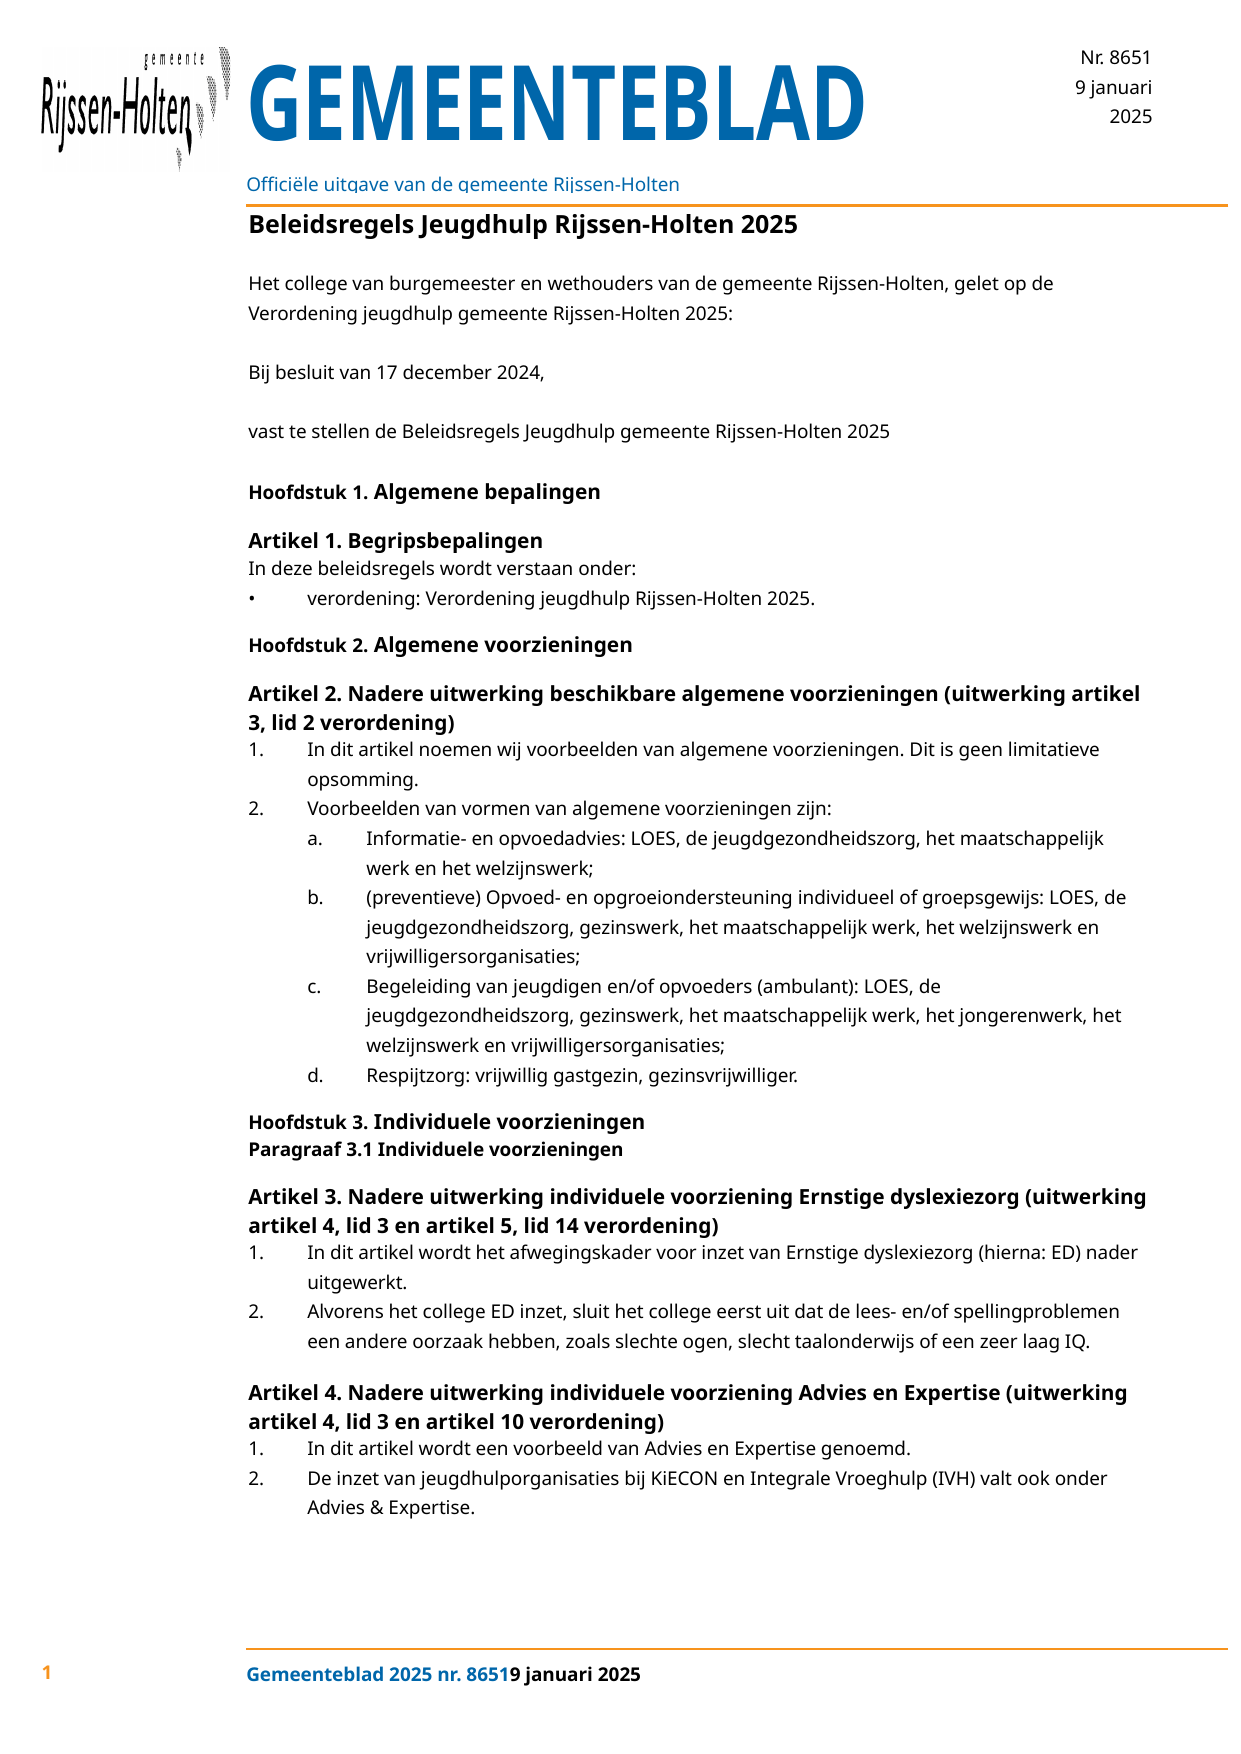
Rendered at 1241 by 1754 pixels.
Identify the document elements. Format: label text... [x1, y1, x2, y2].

text Artikel 3. Nadere uitwerking individuele voorziening Ernstige dyslexiezorg (uitwerking artikel 4, lid 3 en artikel 5, lid 14 verordening) [248, 1182, 1152, 1239]
list In dit artikel noemen wij voorbeelden van algemene voorzieningen. Dit is geen limitatieve opsomming. [248, 736, 1152, 792]
text Hoofdstuk 2. Algemene voorzieningen [248, 630, 1152, 659]
text Beleidsregels Jeugdhulp Rijssen-Holten 2025 [248, 207, 1152, 241]
list Informatie- en opvoedadvies: LOES, de jeugdgezondheidszorg, het maatschappelijk werk en het welzijnswerk; [307, 825, 1152, 881]
text In deze beleidsregels wordt verstaan onder: [248, 555, 1152, 581]
list De inzet van jeugdhulporganisaties bij KiECON en Integrale Vroeghulp (IVH) valt ook onder Advies & Expertise. [248, 1465, 1152, 1520]
text Artikel 2. Nadere uitwerking beschikbare algemene voorzieningen (uitwerking artikel 3, lid 2 verordening) [248, 679, 1152, 736]
text Bij besluit van 17 december 2024, [248, 359, 1152, 385]
text Hoofdstuk 3. Individuele voorzieningen [248, 1107, 1152, 1136]
picture [41, 47, 231, 172]
text Het college van burgemeester en wethouders van de gemeente Rijssen-Holten, gelet op de Verordening jeugdhulp gemeente Rijssen-Holten 2025: [248, 270, 1152, 326]
list Voorbeelden van vormen van algemene voorzieningen zijn: [248, 796, 1152, 821]
list Respijtzorg: vrijwillig gastgezin, gezinsvrijwilliger. [307, 1062, 1152, 1088]
text Hoofdstuk 1. Algemene bepalingen [248, 477, 1152, 506]
list Begeleiding van jeugdigen en/of opvoeders (ambulant): LOES, de jeugdgezondheidszorg, gezinswerk, het maatschappelijk werk, het jongerenwerk, het welzijnswerk en vrijwilligersorganisaties; [307, 973, 1152, 1058]
list In dit artikel wordt een voorbeeld van Advies en Expertise genoemd. [248, 1435, 1152, 1461]
text Artikel 1. Begripsbepalingen [248, 527, 1152, 555]
list In dit artikel wordt het afwegingskader voor inzet van Ernstige dyslexiezorg (hierna: ED) nader uitgewerkt. [248, 1239, 1152, 1295]
list verordening: Verordening jeugdhulp Rijssen-Holten 2025. [248, 585, 1152, 610]
text vast te stellen de Beleidsregels Jeugdhulp gemeente Rijssen-Holten 2025 [248, 418, 1152, 444]
text Paragraaf 3.1 Individuele voorzieningen [248, 1136, 1152, 1162]
list (preventieve) Opvoed- en opgroeiondersteuning individueel of groepsgewijs: LOES, de jeugdgezondheidszorg, gezinswerk, het maatschappelijk werk, het welzijnswerk en vrijwilligersorganisaties; [307, 884, 1152, 969]
list Alvorens het college ED inzet, sluit het college eerst uit dat de lees- en/of spellingproblemen een andere oorzaak hebben, zoals slechte ogen, slecht taalonderwijs of een zeer laag IQ. [248, 1298, 1152, 1354]
text Artikel 4. Nadere uitwerking individuele voorziening Advies en Expertise (uitwerking artikel 4, lid 3 en artikel 10 verordening) [248, 1378, 1152, 1435]
